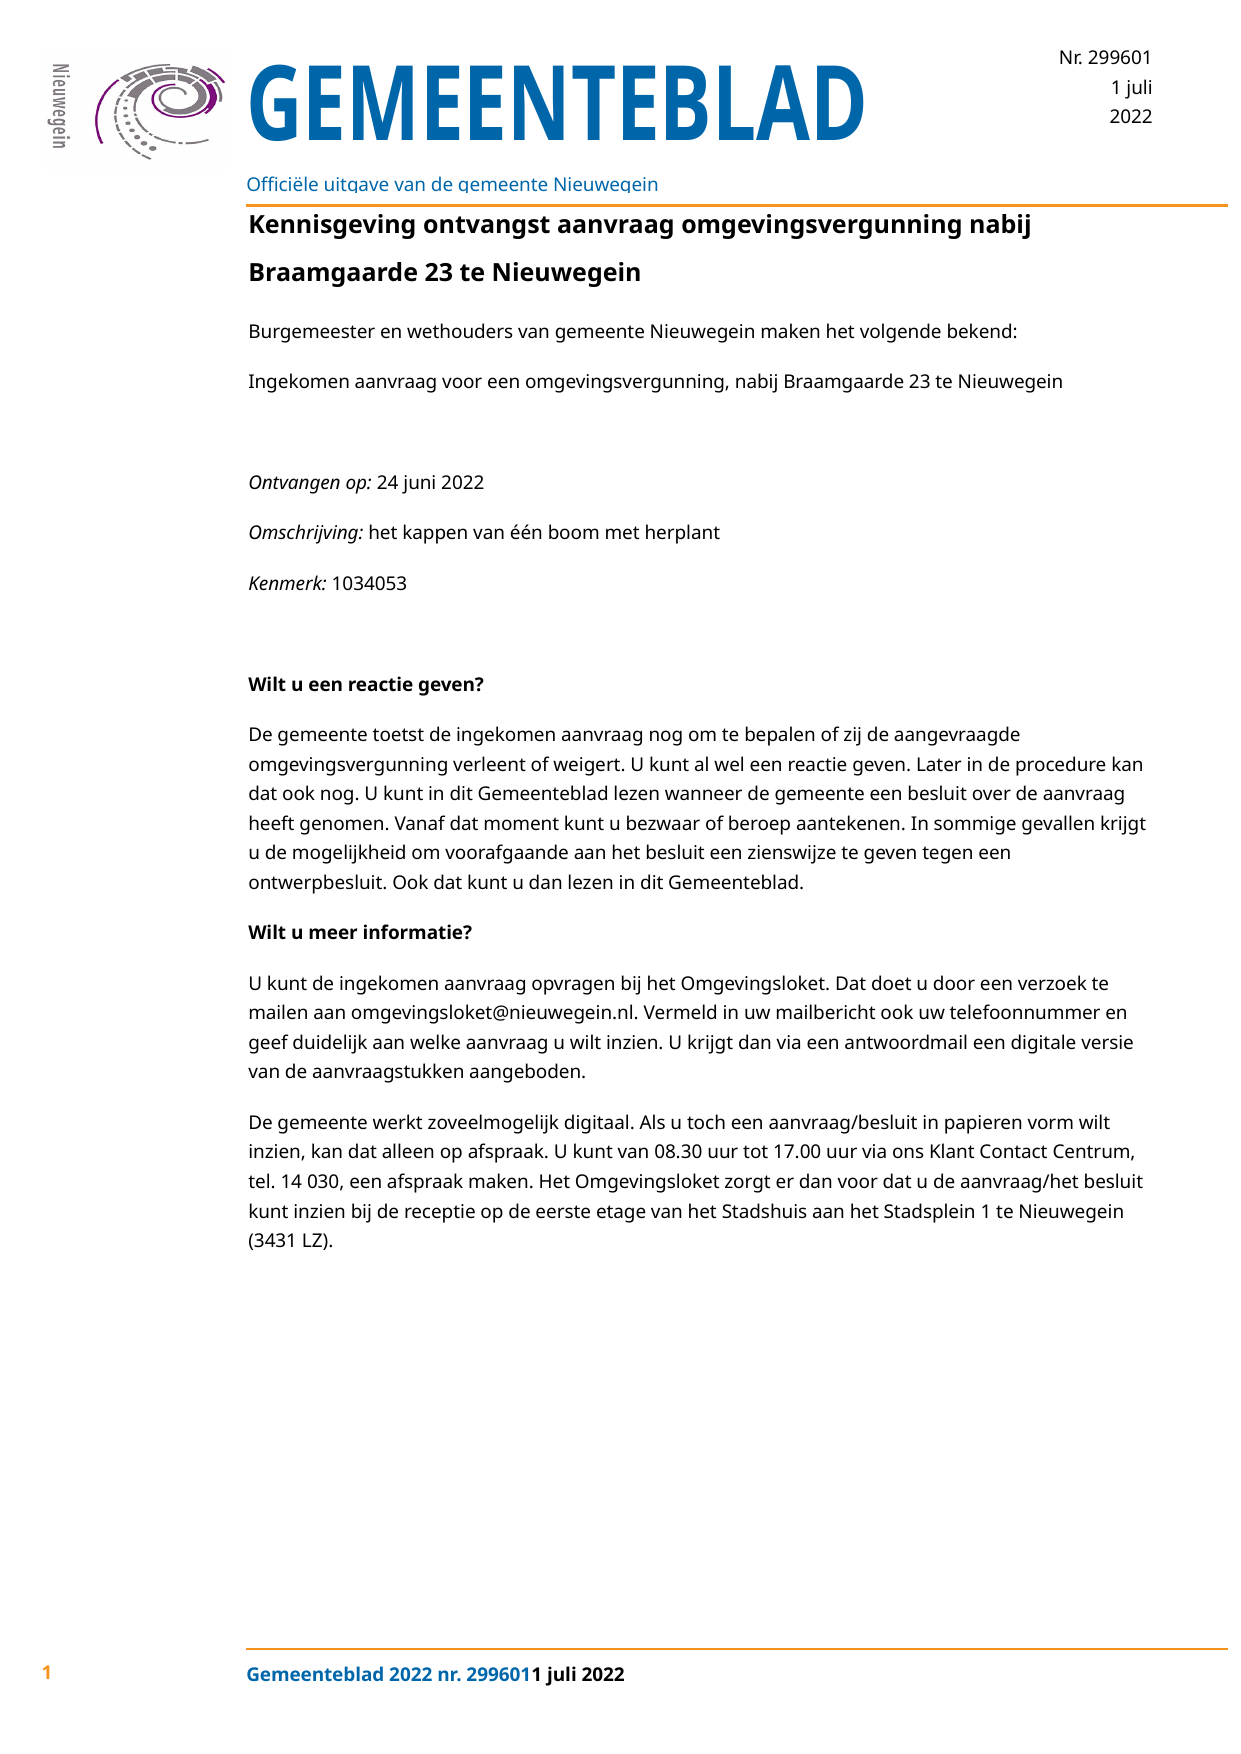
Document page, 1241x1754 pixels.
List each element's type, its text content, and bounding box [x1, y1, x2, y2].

text Burgemeester en wethouders van gemeente Nieuwegein maken het volgende bekend: [248, 318, 1152, 344]
text Ingekomen aanvraag voor een omgevingsvergunning, nabij Braamgaarde 23 te Nieuwegein [248, 368, 1152, 394]
text De gemeente werkt zoveelmogelijk digitaal. Als u toch een aanvraag/besluit in papieren vorm wilt inzien, kan dat alleen op afspraak. U kunt van 08.30 uur tot 17.00 uur via ons Klant Contact Centrum, tel. 14 030, een afspraak maken. Het Omgevingsloket zorgt er dan voor dat u de aanvraag/het besluit kunt inzien bij de receptie op de eerste etage van het Stadshuis aan het Stadsplein 1 te Nieuwegein (3431 LZ). [248, 1109, 1152, 1253]
text Kennisgeving ontvangst aanvraag omgevingsvergunning nabij Braamgaarde 23 te Nieuwegein [248, 207, 1152, 288]
text Kenmerk: 1034053 [248, 570, 1152, 596]
text Wilt u een reactie geven? [248, 671, 1152, 697]
text Wilt u meer informatie? [248, 919, 1152, 945]
picture [41, 47, 231, 172]
text U kunt de ingekomen aanvraag opvragen bij het Omgevingsloket. Dat doet u door een verzoek te mailen aan omgevingsloket@nieuwegein.nl. Vermeld in uw mailbericht ook uw telefoonnummer en geef duidelijk aan welke aanvraag u wilt inzien. U krijgt dan via een antwoordmail een digitale versie van de aanvraagstukken aangeboden. [248, 970, 1152, 1084]
text Omschrijving: het kappen van één boom met herplant [248, 519, 1152, 545]
text Ontvangen op: 24 juni 2022 [248, 469, 1152, 495]
text De gemeente toetst de ingekomen aanvraag nog om te bepalen of zij de aangevraagde omgevingsvergunning verleent of weigert. U kunt al wel een reactie geven. Later in de procedure kan dat ook nog. U kunt in dit Gemeenteblad lezen wanneer de gemeente een besluit over de aanvraag heeft genomen. Vanaf dat moment kunt u bezwaar of beroep aantekenen. In sommige gevallen krijgt u de mogelijkheid om voorafgaande aan het besluit een zienswijze te geven tegen een ontwerpbesluit. Ook dat kunt u dan lezen in dit Gemeenteblad. [248, 721, 1152, 895]
